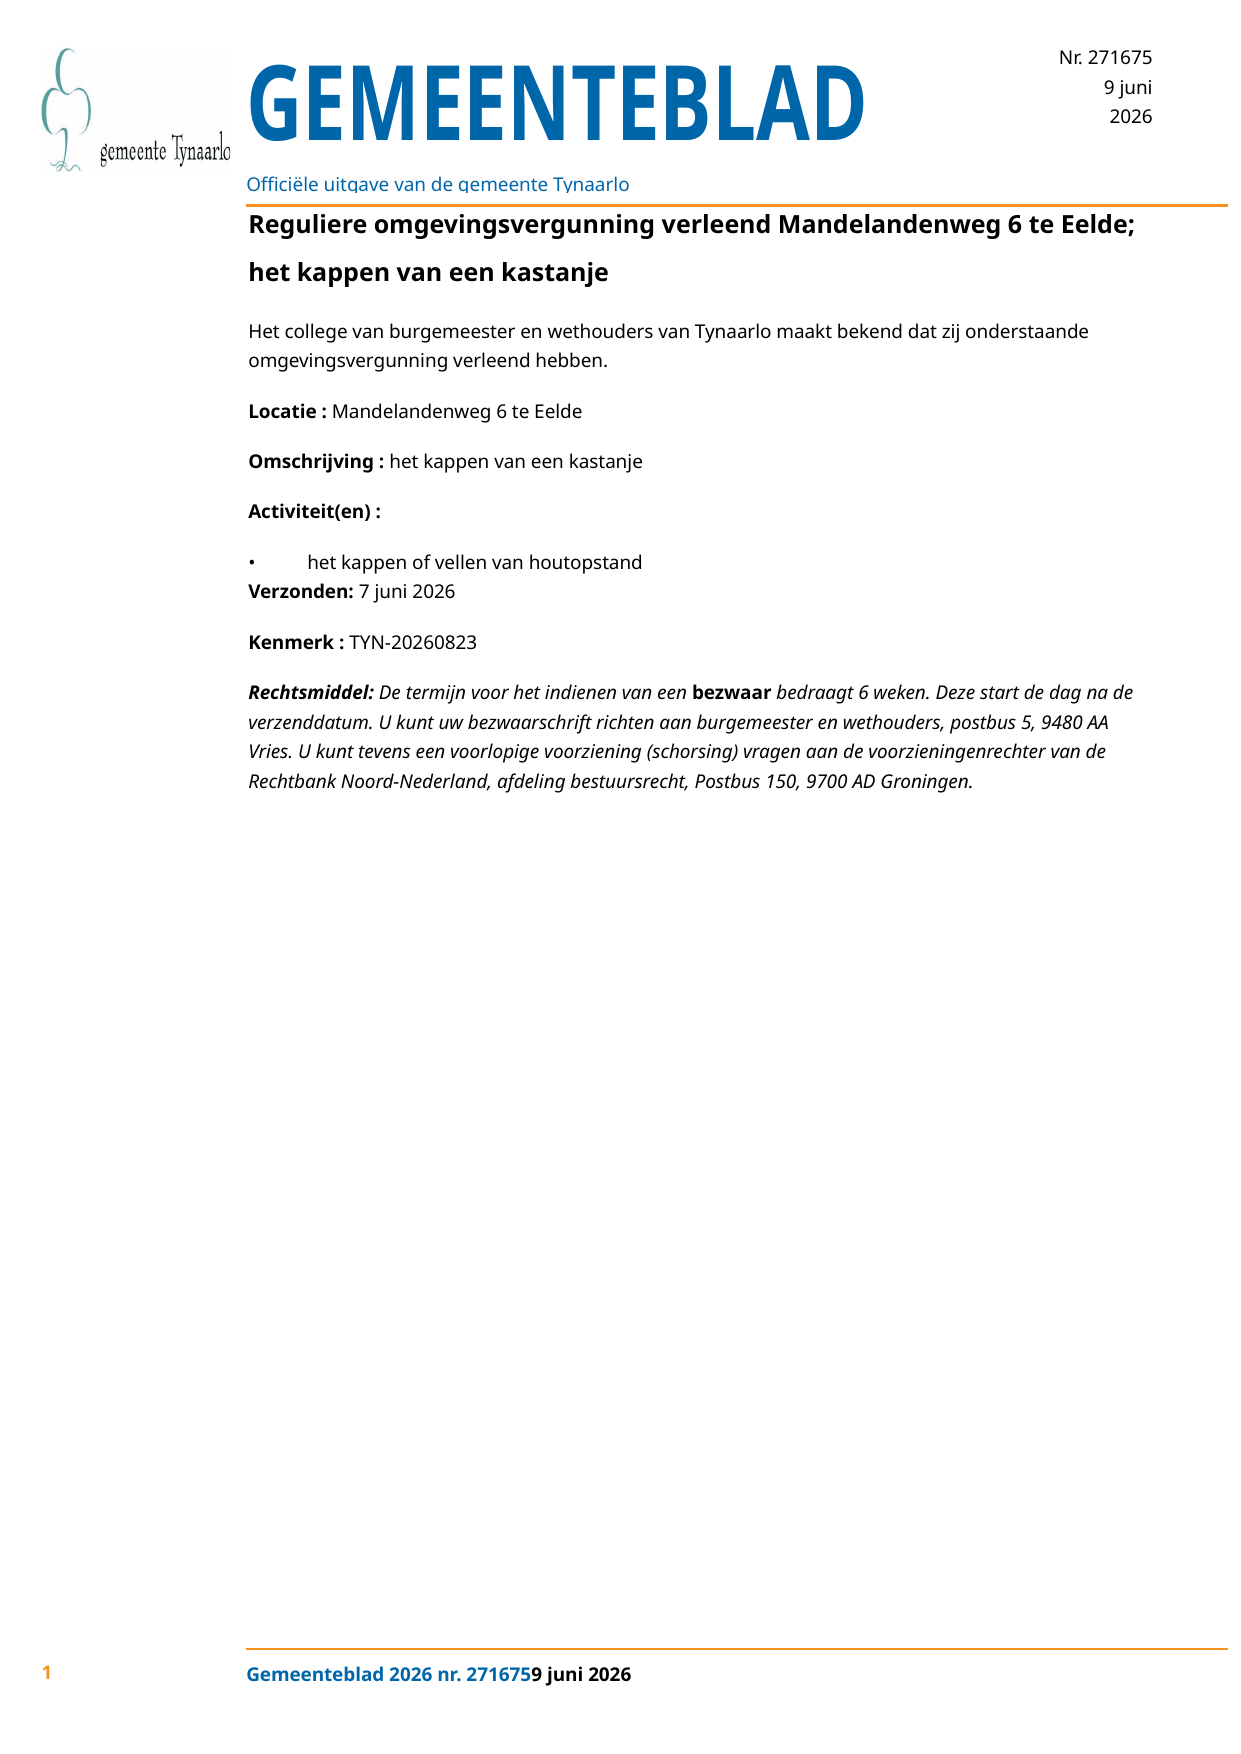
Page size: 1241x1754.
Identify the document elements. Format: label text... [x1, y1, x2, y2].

text Verzonden: 7 juni 2026 [248, 579, 1152, 604]
text Activiteit(en) : [248, 499, 1152, 524]
text Rechtsmiddel: De termijn voor het indienen van een bezwaar bedraagt 6 weken. Deze start de dag na de verzenddatum. U kunt uw bezwaarschrift richten aan burgemeester en wethouders, postbus 5, 9480 AA Vries. U kunt tevens een voorlopige voorziening (schorsing) vragen aan de voorzieningenrechter van de Rechtbank Noord-Nederland, afdeling bestuursrecht, Postbus 150, 9700 AD Groningen. [248, 679, 1152, 794]
text Locatie : Mandelandenweg 6 te Eelde [248, 398, 1152, 424]
text Reguliere omgevingsvergunning verleend Mandelandenweg 6 te Eelde; het kappen van een kastanje [248, 207, 1152, 288]
picture [41, 47, 231, 172]
text Kenmerk : TYN-20260823 [248, 629, 1152, 655]
text Omschrijving : het kappen van een kastanje [248, 448, 1152, 474]
text Het college van burgemeester en wethouders van Tynaarlo maakt bekend dat zij onderstaande omgevingsvergunning verleend hebben. [248, 318, 1152, 373]
list het kappen of vellen van houtopstand [248, 549, 1152, 575]
